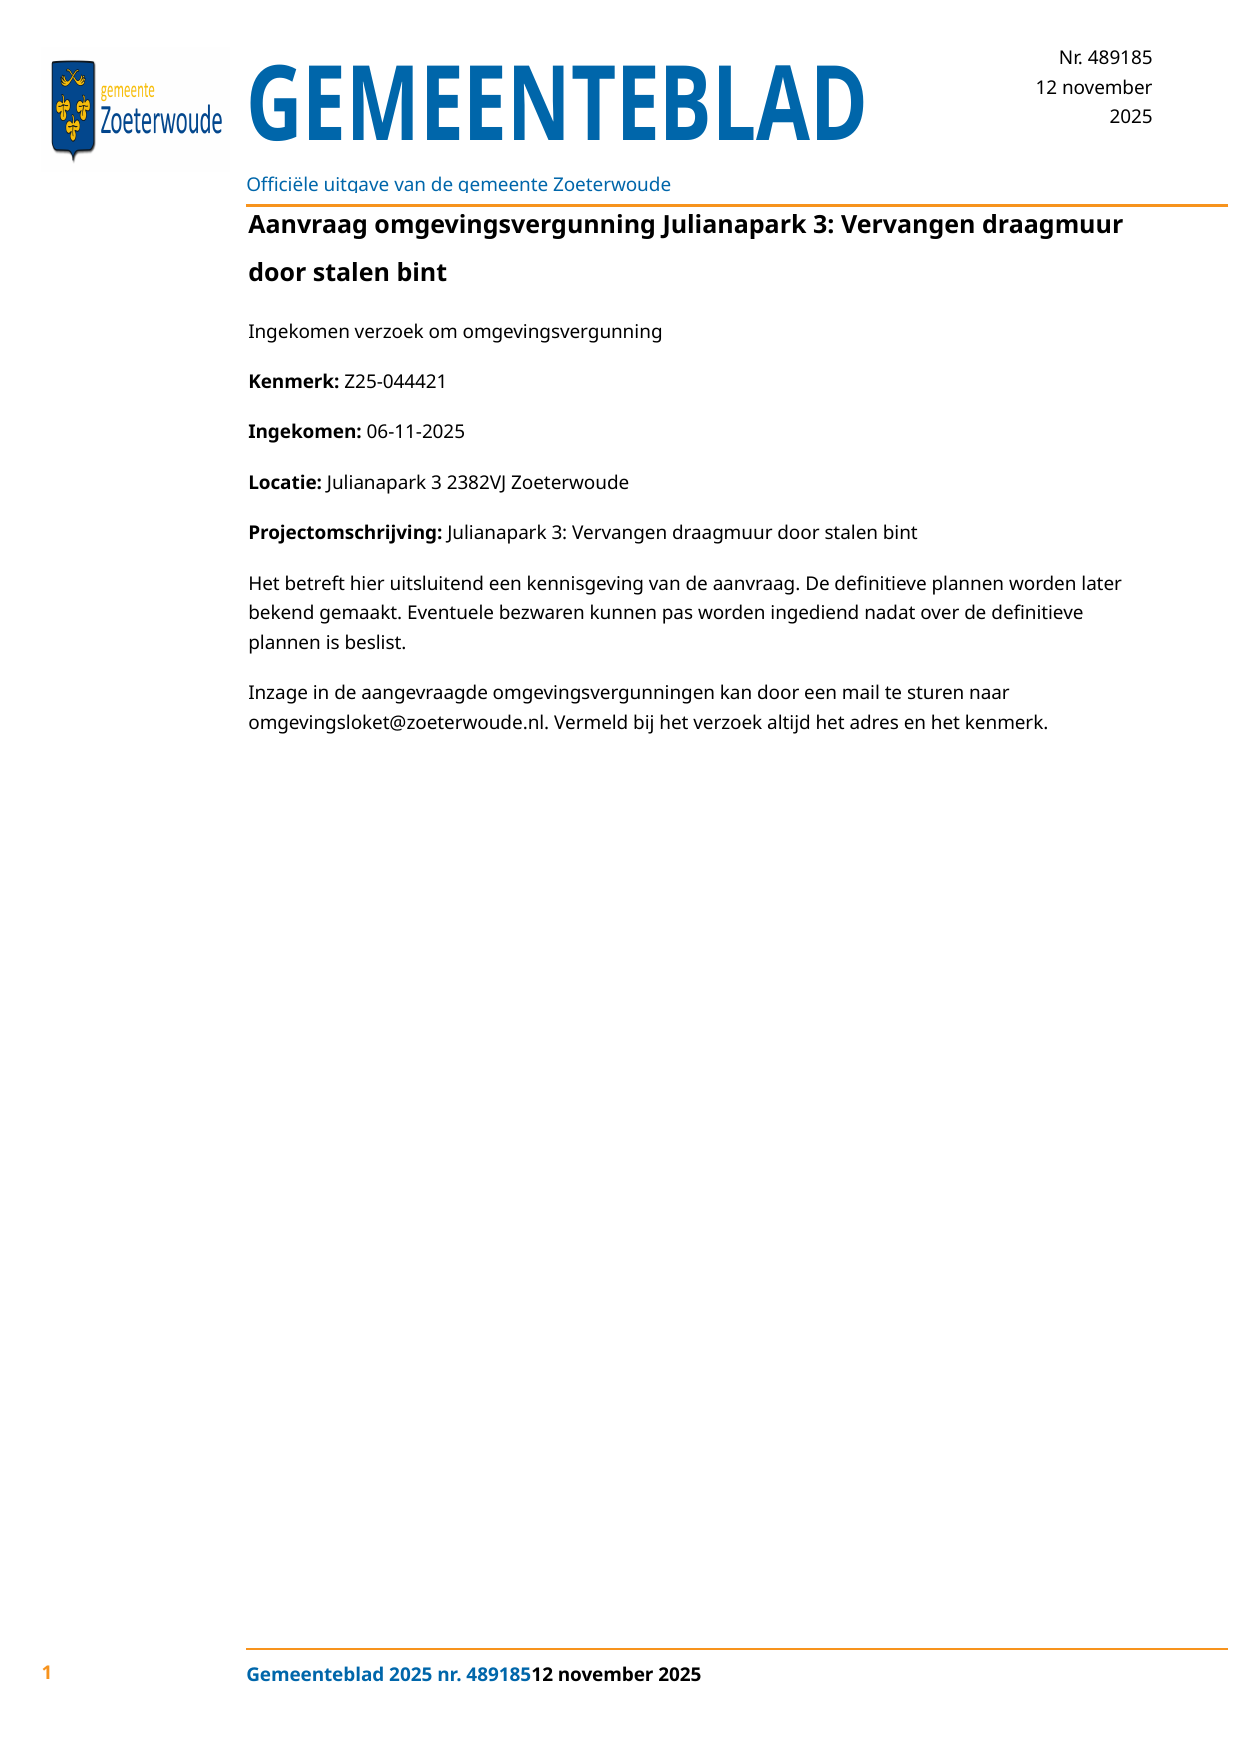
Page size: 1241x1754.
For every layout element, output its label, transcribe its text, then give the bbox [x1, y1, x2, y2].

text Aanvraag omgevingsvergunning Julianapark 3: Vervangen draagmuur door stalen bint [248, 207, 1152, 288]
text Locatie: Julianapark 3 2382VJ Zoeterwoude [248, 469, 1152, 495]
text Ingekomen verzoek om omgevingsvergunning [248, 318, 1152, 344]
text Inzage in de aangevraagde omgevingsvergunningen kan door een mail te sturen naar omgevingsloket@zoeterwoude.nl. Vermeld bij het verzoek altijd het adres en het kenmerk. [248, 679, 1152, 735]
picture [41, 47, 231, 172]
text Het betreft hier uitsluitend een kennisgeving van de aanvraag. De definitieve plannen worden later bekend gemaakt. Eventuele bezwaren kunnen pas worden ingediend nadat over de definitieve plannen is beslist. [248, 570, 1152, 655]
text Kenmerk: Z25-044421 [248, 368, 1152, 394]
text Ingekomen: 06-11-2025 [248, 419, 1152, 444]
text Projectomschrijving: Julianapark 3: Vervangen draagmuur door stalen bint [248, 519, 1152, 545]
